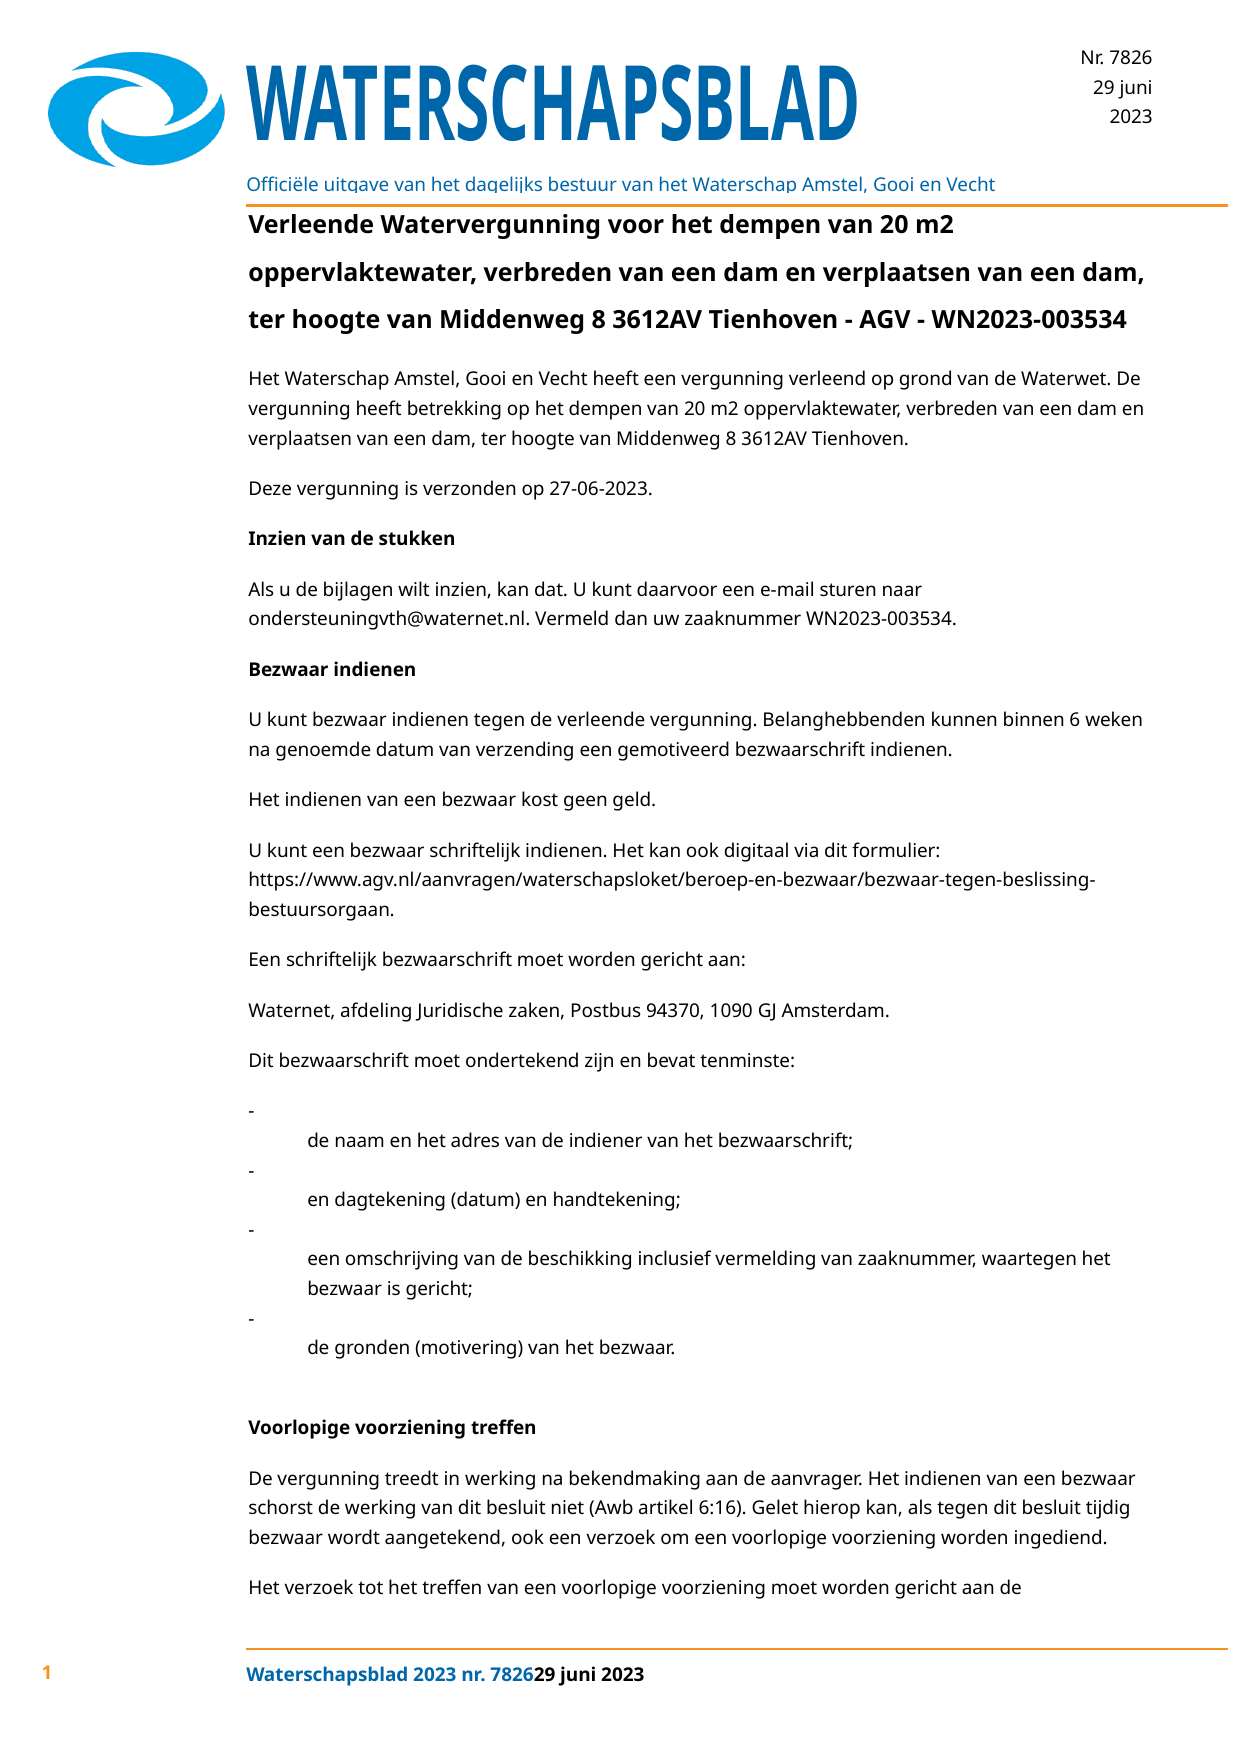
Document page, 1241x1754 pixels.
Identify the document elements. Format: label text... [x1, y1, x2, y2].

text Het verzoek tot het treffen van een voorlopige voorziening moet worden gericht aan de [248, 1574, 1152, 1600]
text De vergunning treedt in werking na bekendmaking aan de aanvrager. Het indienen van een bezwaar schorst de werking van dit besluit niet (Awb artikel 6:16). Gelet hierop kan, als tegen dit besluit tijdig bezwaar wordt aangetekend, ook een verzoek om een voorlopige voorziening worden ingediend. [248, 1465, 1152, 1549]
text Verleende Watervergunning voor het dempen van 20 m2 oppervlaktewater, verbreden van een dam en verplaatsen van een dam, ter hoogte van Middenweg 8 3612AV Tienhoven - AGV - WN2023-003534 [248, 207, 1152, 336]
text Waternet, afdeling Juridische zaken, Postbus 94370, 1090 GJ Amsterdam. [248, 997, 1152, 1022]
text Als u de bijlagen wilt inzien, kan dat. U kunt daarvoor een e-mail sturen naar ondersteuningvth@waternet.nl. Vermeld dan uw zaaknummer WN2023-003534. [248, 576, 1152, 631]
text U kunt bezwaar indienen tegen de verleende vergunning. Belanghebbenden kunnen binnen 6 weken na genoemde datum van verzending een gemotiveerd bezwaarschrift indienen. [248, 706, 1152, 762]
text Dit bezwaarschrift moet ondertekend zijn en bevat tenminste: [248, 1047, 1152, 1073]
picture [41, 47, 231, 172]
text Bezwaar indienen [248, 656, 1152, 682]
text Een schriftelijk bezwaarschrift moet worden gericht aan: [248, 946, 1152, 972]
list de gronden (motivering) van het bezwaar. [248, 1334, 1152, 1360]
text Voorlopige voorziening treffen [248, 1414, 1152, 1440]
list en dagtekening (datum) en handtekening; [248, 1186, 1152, 1212]
text Deze vergunning is verzonden op 27-06-2023. [248, 475, 1152, 501]
text Inzien van de stukken [248, 526, 1152, 551]
list de naam en het adres van de indiener van het bezwaarschrift; [248, 1127, 1152, 1153]
text U kunt een bezwaar schriftelijk indienen. Het kan ook digitaal via dit formulier: https://www.agv.nl/aanvragen/waterschapsloket/beroep-en-bezwaar/bezwaar-tegen-beslissing-bestuursorgaan. [248, 837, 1152, 922]
list een omschrijving van de beschikking inclusief vermelding van zaaknummer, waartegen het bezwaar is gericht; [248, 1246, 1152, 1301]
text Het Waterschap Amstel, Gooi en Vecht heeft een vergunning verleend op grond van de Waterwet. De vergunning heeft betrekking op het dempen van 20 m2 oppervlaktewater, verbreden van een dam en verplaatsen van een dam, ter hoogte van Middenweg 8 3612AV Tienhoven. [248, 366, 1152, 450]
text Het indienen van een bezwaar kost geen geld. [248, 786, 1152, 812]
